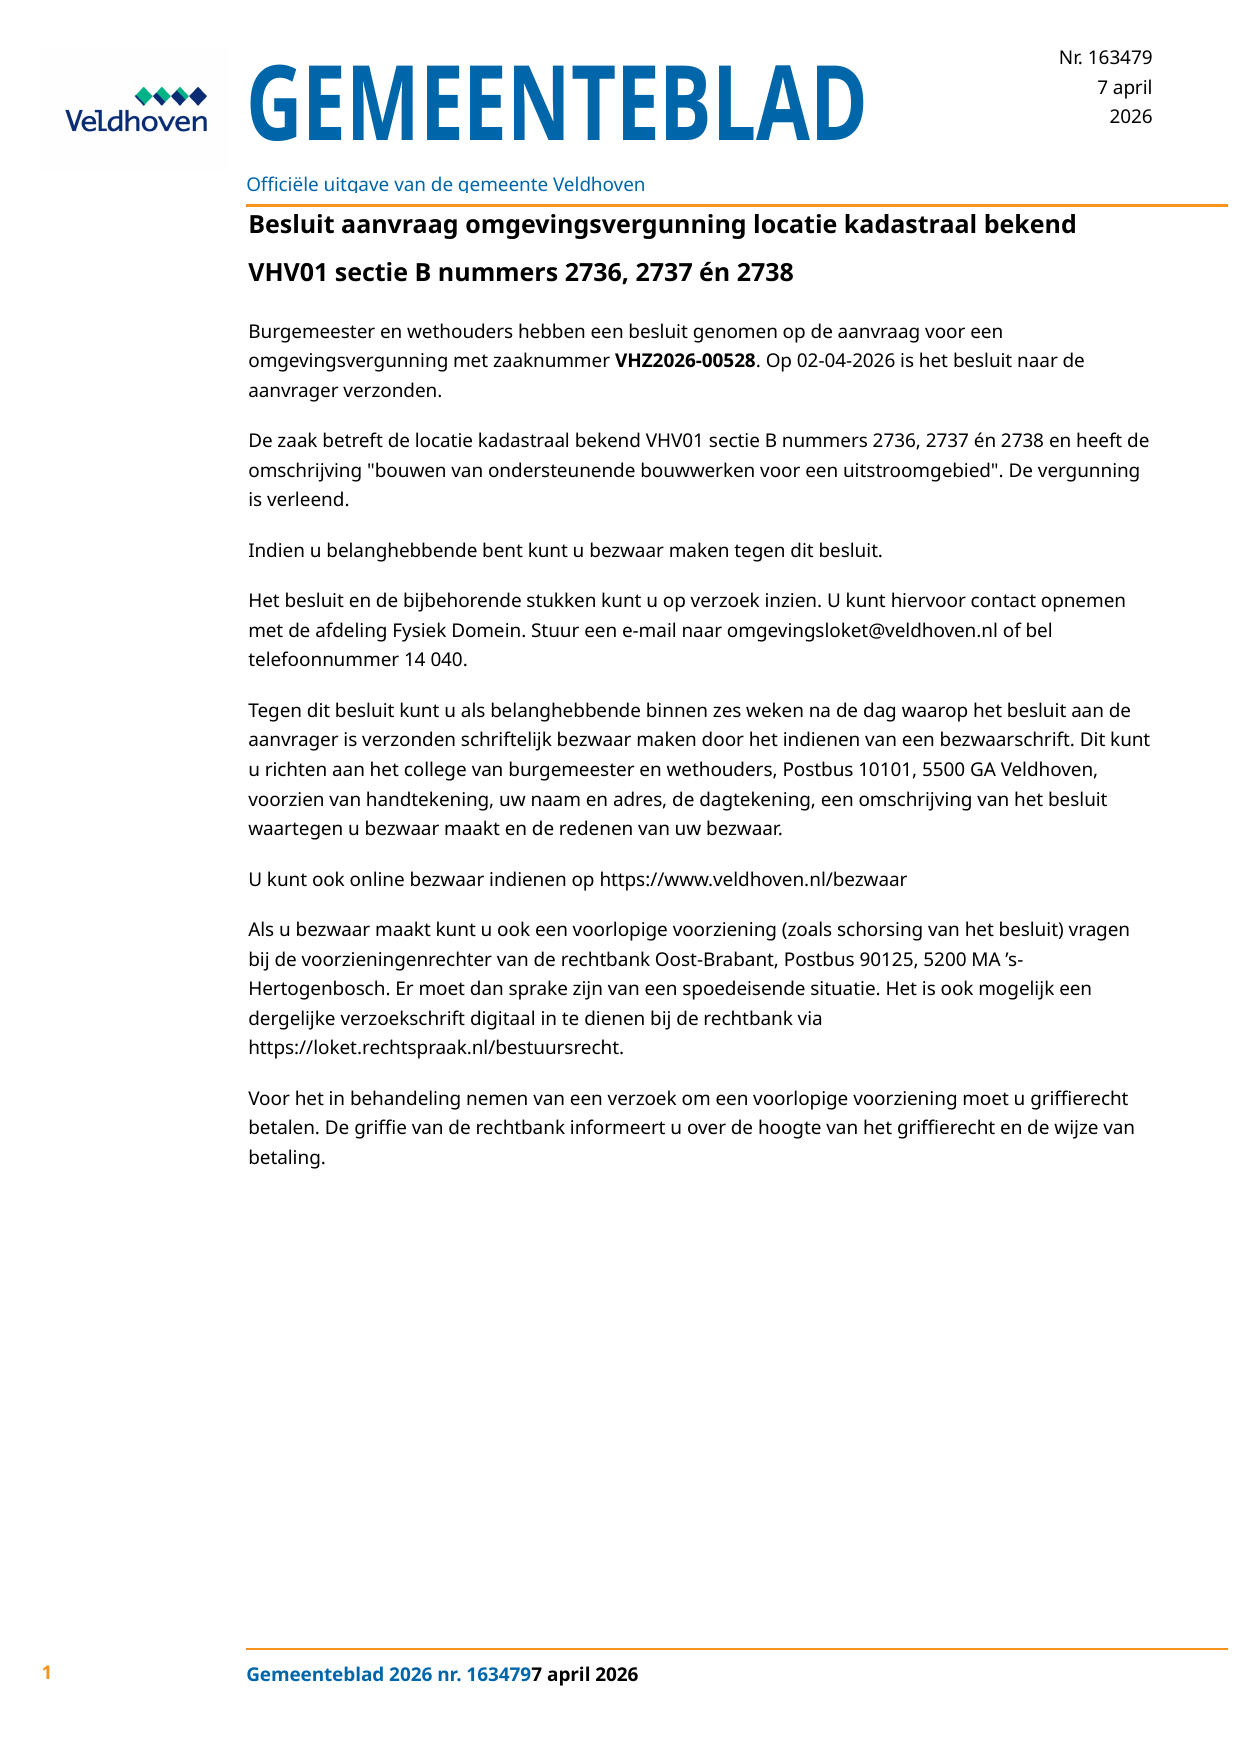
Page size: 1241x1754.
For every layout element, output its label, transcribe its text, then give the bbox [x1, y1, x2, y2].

text Tegen dit besluit kunt u als belanghebbende binnen zes weken na de dag waarop het besluit aan de aanvrager is verzonden schriftelijk bezwaar maken door het indienen van een bezwaarschrift. Dit kunt u richten aan het college van burgemeester en wethouders, Postbus 10101, 5500 GA Veldhoven, voorzien van handtekening, uw naam en adres, de dagtekening, een omschrijving van het besluit waartegen u bezwaar maakt en de redenen van uw bezwaar. [248, 697, 1152, 841]
text Voor het in behandeling nemen van een verzoek om een voorlopige voorziening moet u griffierecht betalen. De griffie van de rechtbank informeert u over de hoogte van het griffierecht en de wijze van betaling. [248, 1085, 1152, 1170]
text Besluit aanvraag omgevingsvergunning locatie kadastraal bekend VHV01 sectie B nummers 2736, 2737 én 2738 [248, 207, 1152, 288]
text U kunt ook online bezwaar indienen op https://www.veldhoven.nl/bezwaar [248, 866, 1152, 892]
text Indien u belanghebbende bent kunt u bezwaar maken tegen dit besluit. [248, 537, 1152, 563]
text Als u bezwaar maakt kunt u ook een voorlopige voorziening (zoals schorsing van het besluit) vragen bij de voorzieningenrechter van de rechtbank Oost-Brabant, Postbus 90125, 5200 MA ’s-Hertogenbosch. Er moet dan sprake zijn van een spoedeisende situatie. Het is ook mogelijk een dergelijke verzoekschrift digitaal in te dienen bij de rechtbank via https://loket.rechtspraak.nl/bestuursrecht. [248, 916, 1152, 1060]
text Het besluit en de bijbehorende stukken kunt u op verzoek inzien. U kunt hiervoor contact opnemen met de afdeling Fysiek Domein. Stuur een e-mail naar omgevingsloket@veldhoven.nl of bel telefoonnummer 14 040. [248, 587, 1152, 672]
text De zaak betreft de locatie kadastraal bekend VHV01 sectie B nummers 2736, 2737 én 2738 en heeft de omschrijving "bouwen van ondersteunende bouwwerken voor een uitstroomgebied". De vergunning is verleend. [248, 427, 1152, 512]
picture [41, 47, 231, 172]
text Burgemeester en wethouders hebben een besluit genomen op de aanvraag voor een omgevingsvergunning met zaaknummer VHZ2026-00528. Op 02-04-2026 is het besluit naar de aanvrager verzonden. [248, 318, 1152, 403]
